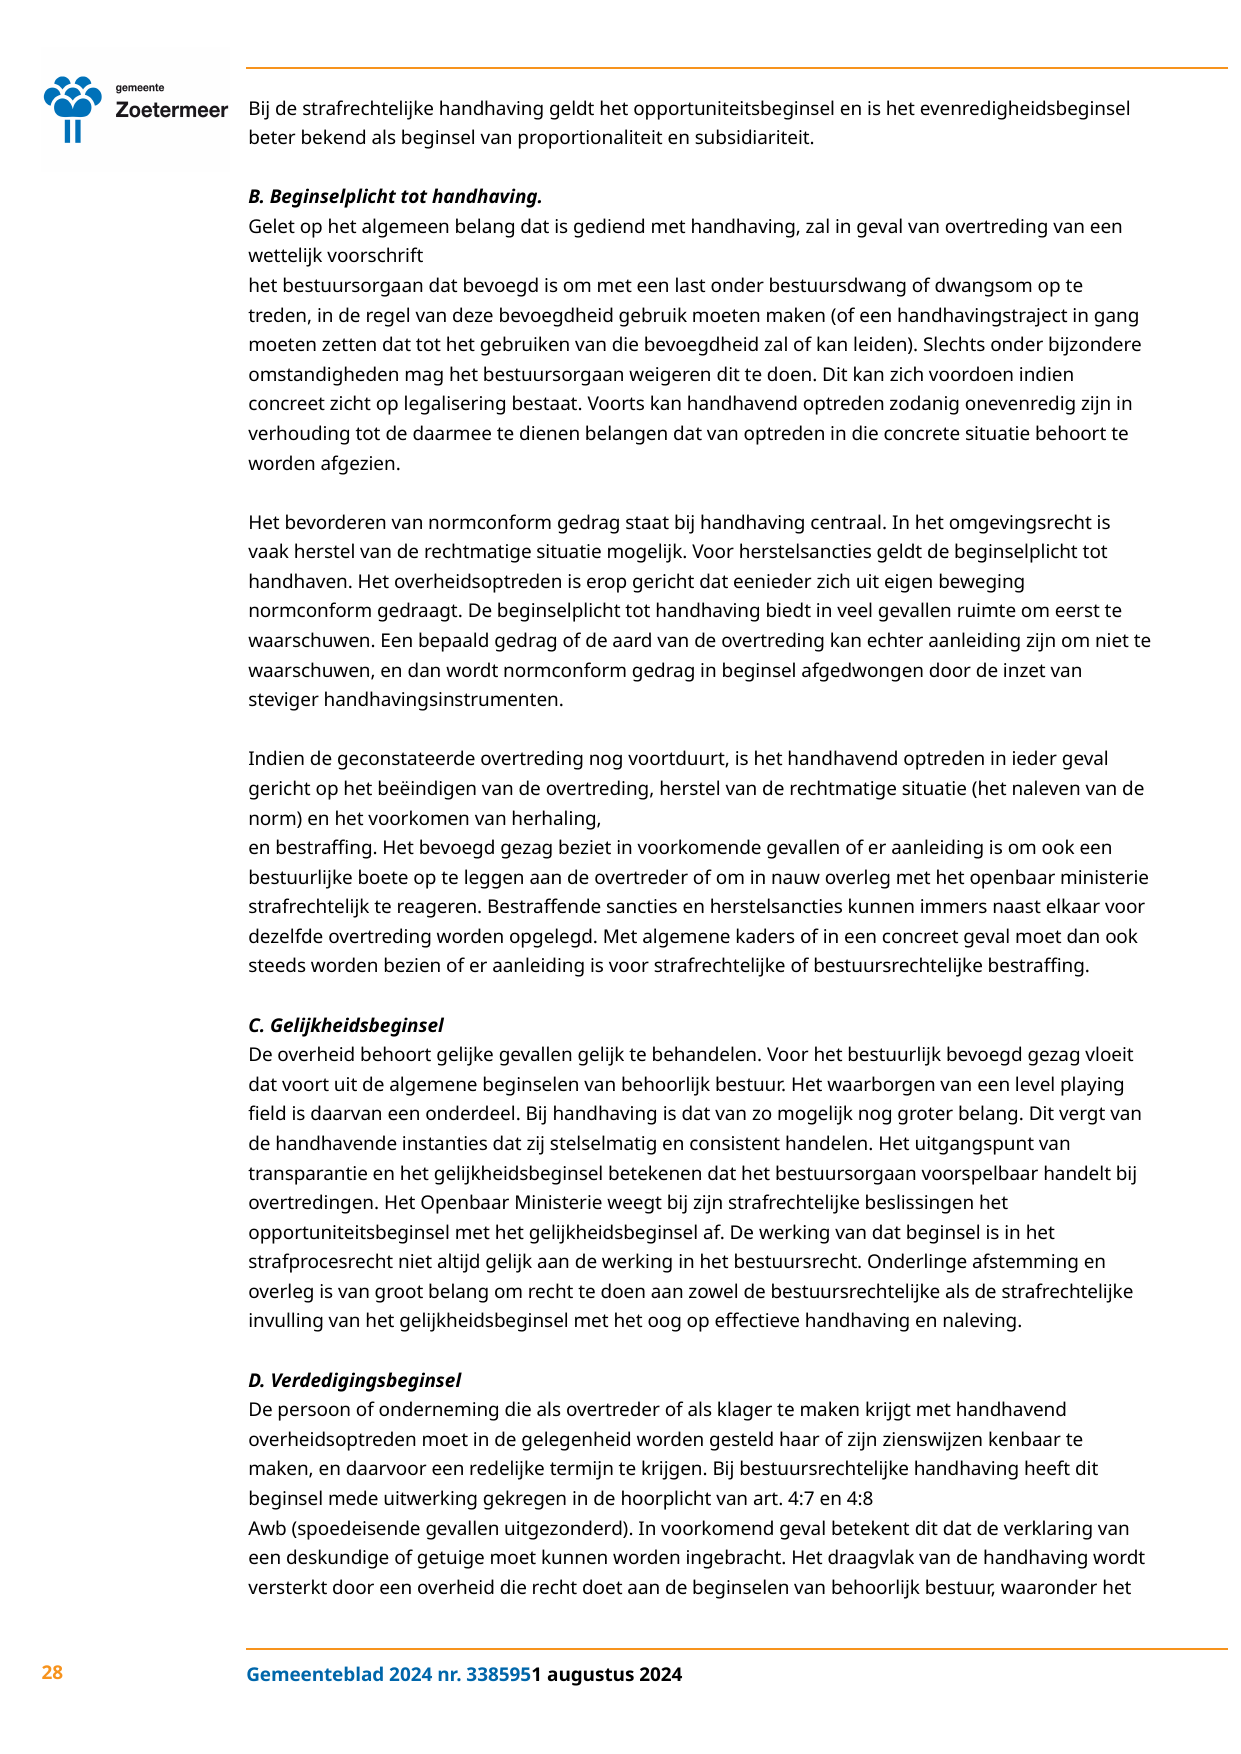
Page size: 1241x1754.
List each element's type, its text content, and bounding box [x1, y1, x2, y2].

picture [41, 47, 231, 172]
text Het bevorderen van normconform gedrag staat bij handhaving centraal. In het omgevingsrecht is vaak herstel van de rechtmatige situatie mogelijk. Voor herstelsancties geldt de beginselplicht tot handhaven. Het overheidsoptreden is erop gericht dat eenieder zich uit eigen beweging normconform gedraagt. De beginselplicht tot handhaving biedt in veel gevallen ruimte om eerst te waarschuwen. Een bepaald gedrag of de aard van de overtreding kan echter aanleiding zijn om niet te waarschuwen, en dan wordt normconform gedrag in beginsel afgedwongen door de inzet van steviger handhavingsinstrumenten. [248, 509, 1152, 712]
text C. Gelijkheidsbeginsel [248, 1012, 1152, 1038]
text Bij de strafrechtelijke handhaving geldt het opportuniteitsbeginsel en is het evenredigheidsbeginsel beter bekend als beginsel van proportionaliteit en subsidiariteit. [248, 95, 1152, 150]
text D. Verdedigingsbeginsel [248, 1367, 1152, 1393]
text B. Beginselplicht tot handhaving. [248, 183, 1152, 209]
text De persoon of onderneming die als overtreder of als klager te maken krijgt met handhavend overheidsoptreden moet in de gelegenheid worden gesteld haar of zijn zienswijzen kenbaar te maken, en daarvoor een redelijke termijn te krijgen. Bij bestuursrechtelijke handhaving heeft dit beginsel mede uitwerking gekregen in de hoorplicht van art. 4:7 en 4:8 [248, 1396, 1152, 1511]
text en bestraffing. Het bevoegd gezag beziet in voorkomende gevallen of er aanleiding is om ook een bestuurlijke boete op te leggen aan de overtreder of om in nauw overleg met het openbaar ministerie strafrechtelijk te reageren. Bestraffende sancties en herstelsancties kunnen immers naast elkaar voor dezelfde overtreding worden opgelegd. Met algemene kaders of in een concreet geval moet dan ook steeds worden bezien of er aanleiding is voor strafrechtelijke of bestuursrechtelijke bestraffing. [248, 834, 1152, 978]
text Indien de geconstateerde overtreding nog voortduurt, is het handhavend optreden in ieder geval gericht op het beëindigen van de overtreding, herstel van de rechtmatige situatie (het naleven van de norm) en het voorkomen van herhaling, [248, 746, 1152, 831]
text Gelet op het algemeen belang dat is gediend met handhaving, zal in geval van overtreding van een wettelijk voorschrift [248, 213, 1152, 268]
text het bestuursorgaan dat bevoegd is om met een last onder bestuursdwang of dwangsom op te treden, in de regel van deze bevoegdheid gebruik moeten maken (of een handhavingstraject in gang moeten zetten dat tot het gebruiken van die bevoegdheid zal of kan leiden). Slechts onder bijzondere omstandigheden mag het bestuursorgaan weigeren dit te doen. Dit kan zich voordoen indien concreet zicht op legalisering bestaat. Voorts kan handhavend optreden zodanig onevenredig zijn in verhouding tot de daarmee te dienen belangen dat van optreden in die concrete situatie behoort te worden afgezien. [248, 272, 1152, 476]
text De overheid behoort gelijke gevallen gelijk te behandelen. Voor het bestuurlijk bevoegd gezag vloeit dat voort uit de algemene beginselen van behoorlijk bestuur. Het waarborgen van een level playing field is daarvan een onderdeel. Bij handhaving is dat van zo mogelijk nog groter belang. Dit vergt van de handhavende instanties dat zij stelselmatig en consistent handelen. Het uitgangspunt van transparantie en het gelijkheidsbeginsel betekenen dat het bestuursorgaan voorspelbaar handelt bij overtredingen. Het Openbaar Ministerie weegt bij zijn strafrechtelijke beslissingen het opportuniteitsbeginsel met het gelijkheidsbeginsel af. De werking van dat beginsel is in het strafprocesrecht niet altijd gelijk aan de werking in het bestuursrecht. Onderlinge afstemming en overleg is van groot belang om recht te doen aan zowel de bestuursrechtelijke als de strafrechtelijke invulling van het gelijkheidsbeginsel met het oog op effectieve handhaving en naleving. [248, 1041, 1152, 1333]
text Awb (spoedeisende gevallen uitgezonderd). In voorkomend geval betekent dit dat de verklaring van een deskundige of getuige moet kunnen worden ingebracht. Het draagvlak van de handhaving wordt versterkt door een overheid die recht doet aan de beginselen van behoorlijk bestuur, waaronder het [248, 1515, 1152, 1600]
